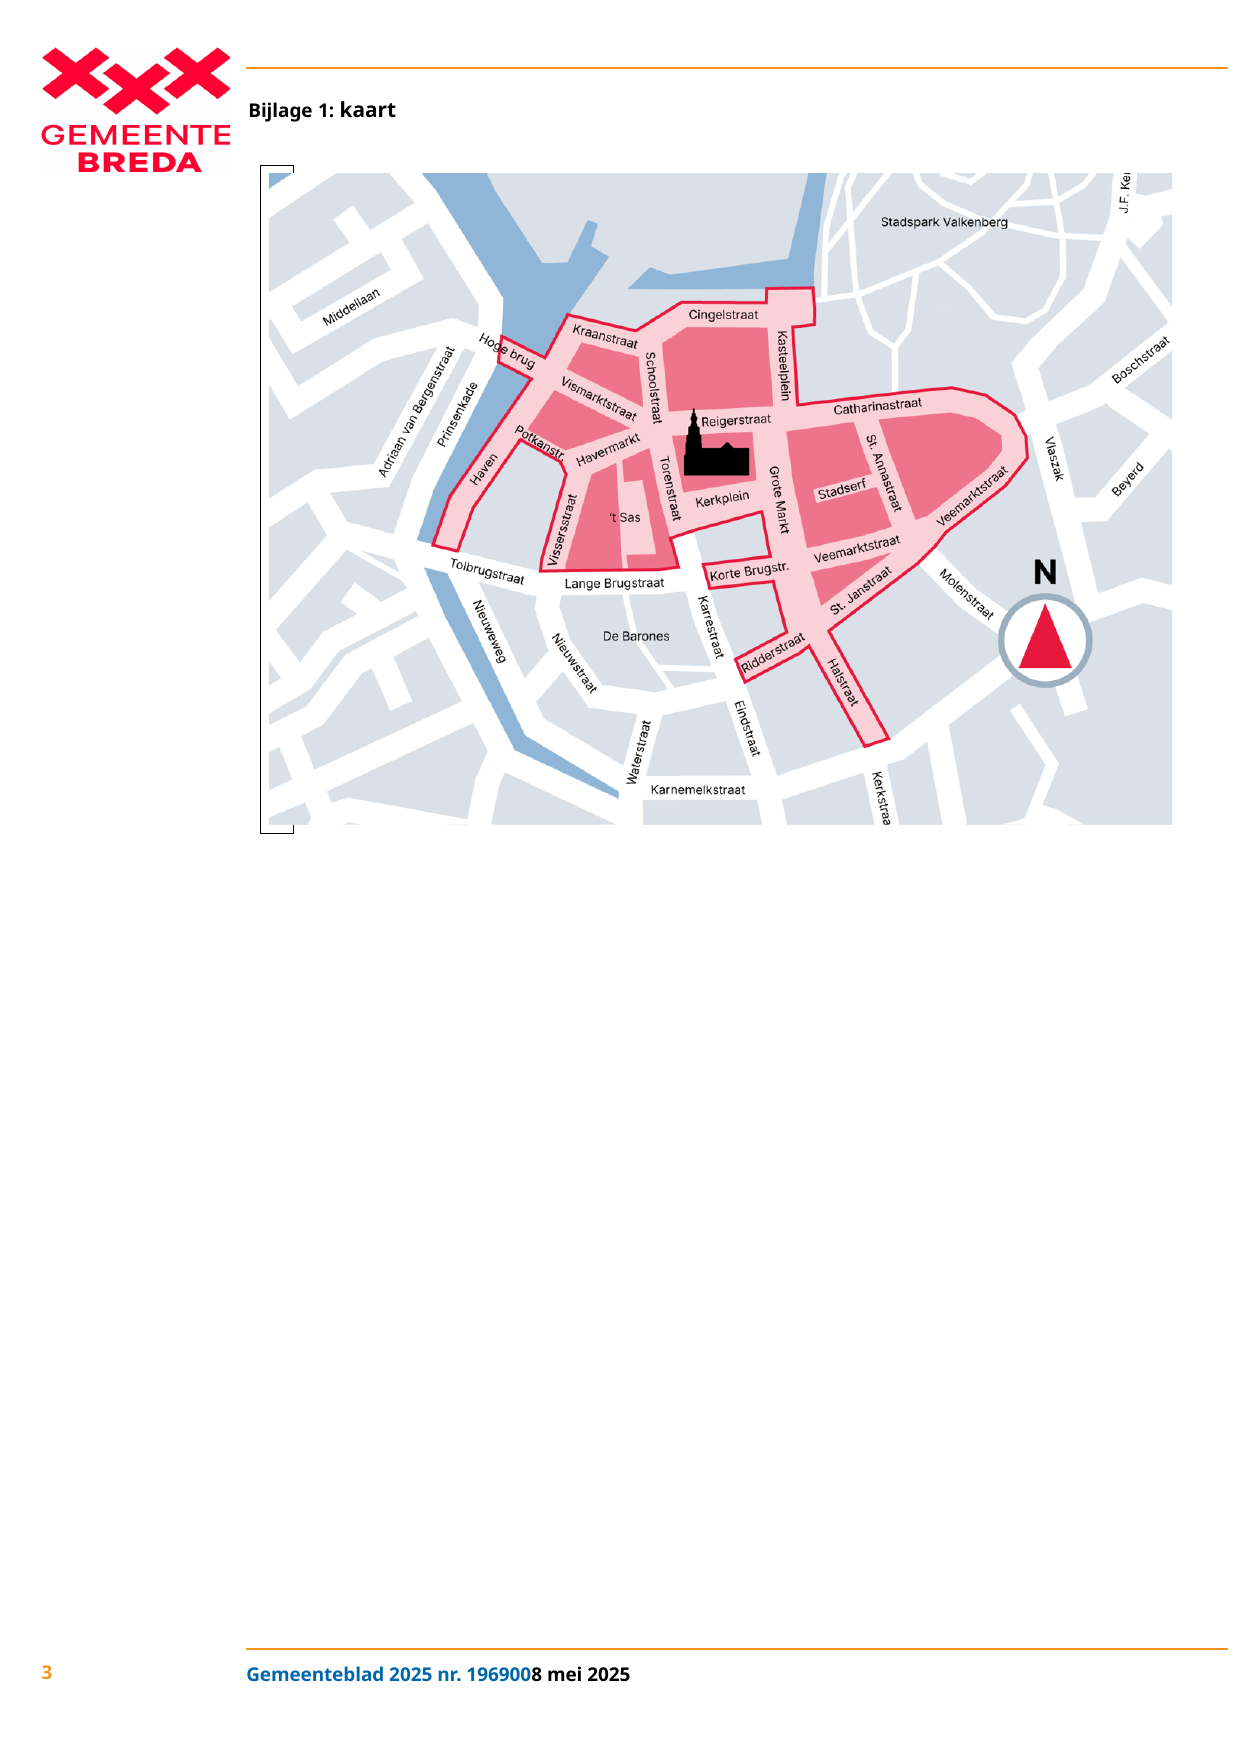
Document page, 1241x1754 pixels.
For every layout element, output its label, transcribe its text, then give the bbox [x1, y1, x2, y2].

picture [268, 173, 1173, 825]
text Bijlage 1: kaart [248, 95, 1152, 123]
picture [41, 47, 231, 172]
